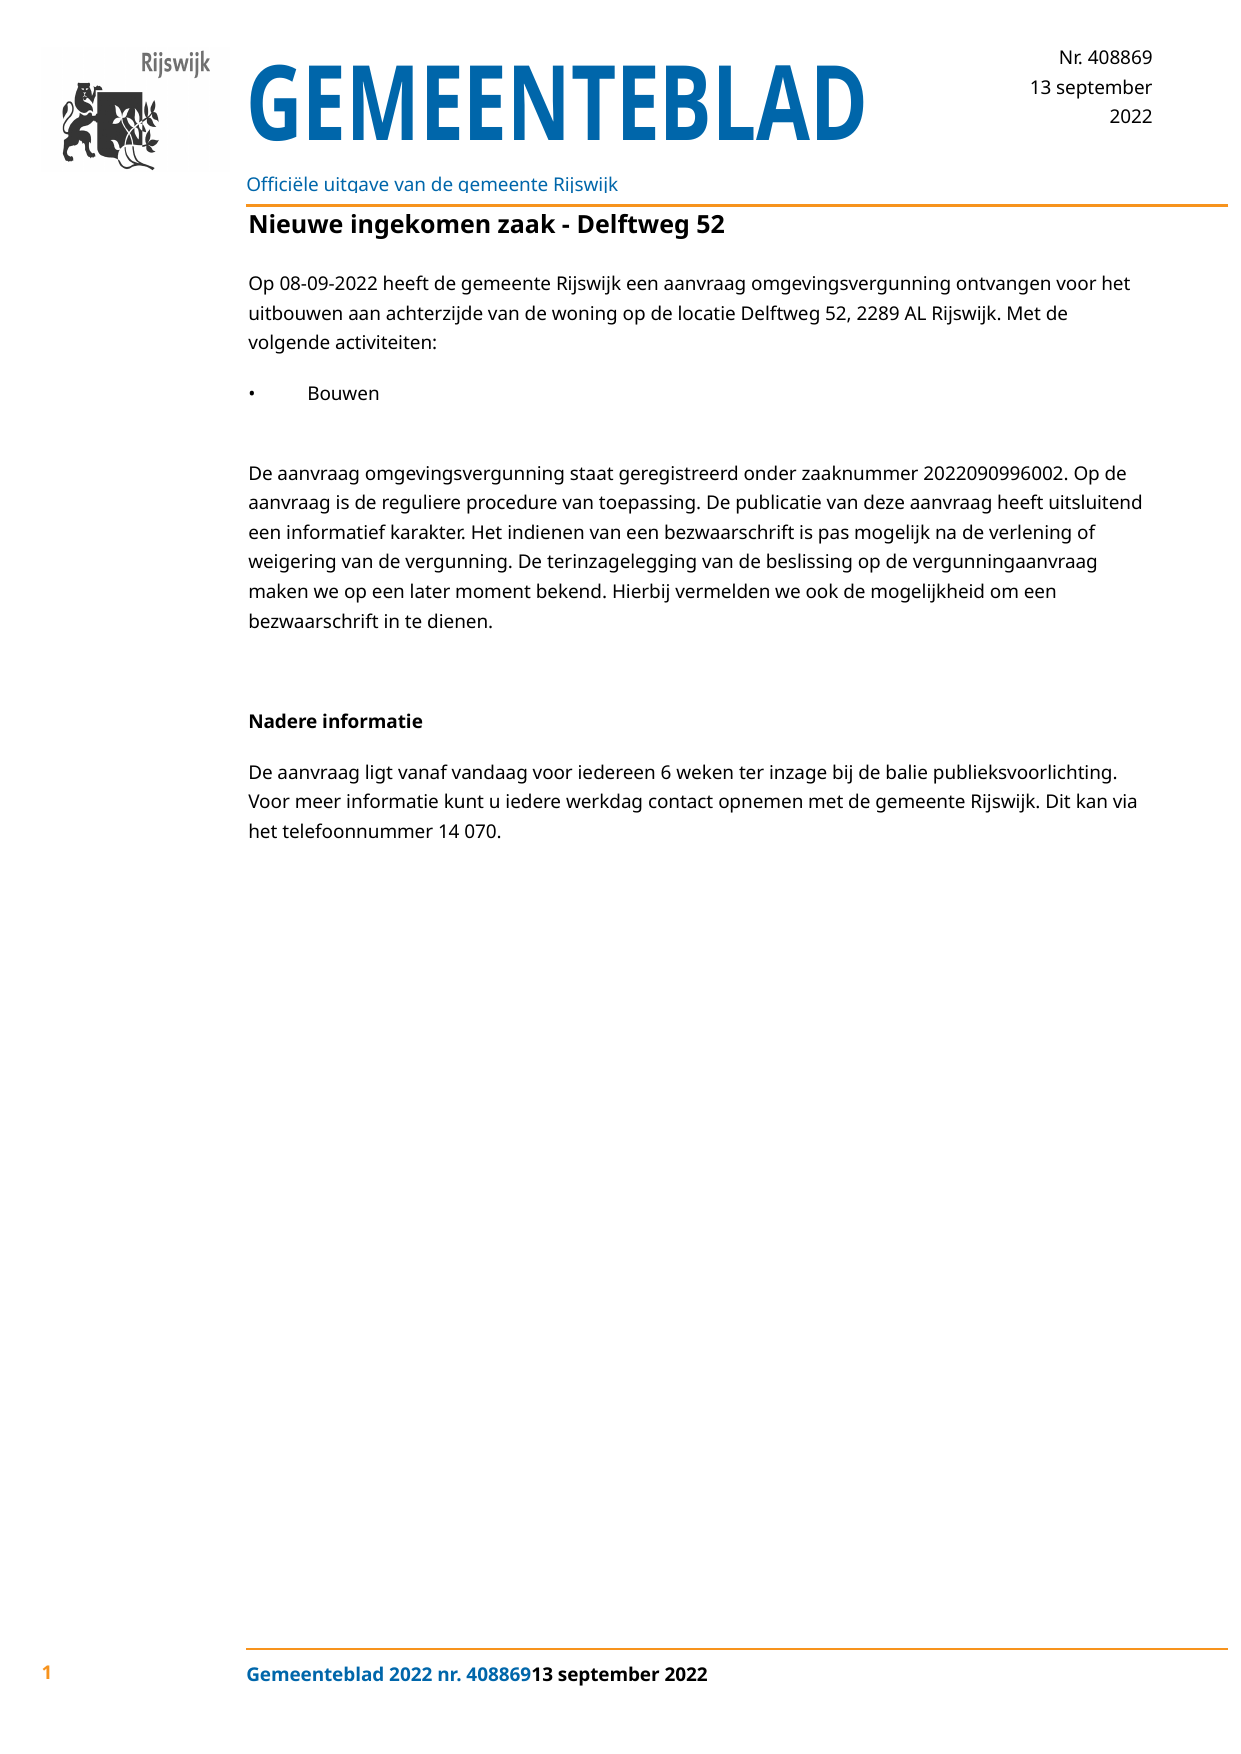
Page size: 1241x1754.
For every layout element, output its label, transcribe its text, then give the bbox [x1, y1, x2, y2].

text Op 08-09-2022 heeft de gemeente Rijswijk een aanvraag omgevingsvergunning ontvangen voor het uitbouwen aan achterzijde van de woning op de locatie Delftweg 52, 2289 AL Rijswijk. Met de volgende activiteiten: [248, 270, 1152, 355]
list Bouwen [248, 380, 1152, 406]
text De aanvraag ligt vanaf vandaag voor iedereen 6 weken ter inzage bij de balie publieksvoorlichting. Voor meer informatie kunt u iedere werkdag contact opnemen met de gemeente Rijswijk. Dit kan via het telefoonnummer 14 070. [248, 759, 1152, 844]
picture [41, 47, 231, 172]
text Nieuwe ingekomen zaak - Delftweg 52 [248, 207, 1152, 241]
text De aanvraag omgevingsvergunning staat geregistreerd onder zaaknummer 2022090996002. Op de aanvraag is de reguliere procedure van toepassing. De publicatie van deze aanvraag heeft uitsluitend een informatief karakter. Het indienen van een bezwaarschrift is pas mogelijk na de verlening of weigering van de vergunning. De terinzagelegging van de beslissing op de vergunningaanvraag maken we op een later moment bekend. Hierbij vermelden we ook de mogelijkheid om een bezwaarschrift in te dienen. [248, 460, 1152, 633]
text Nadere informatie [248, 709, 1152, 734]
